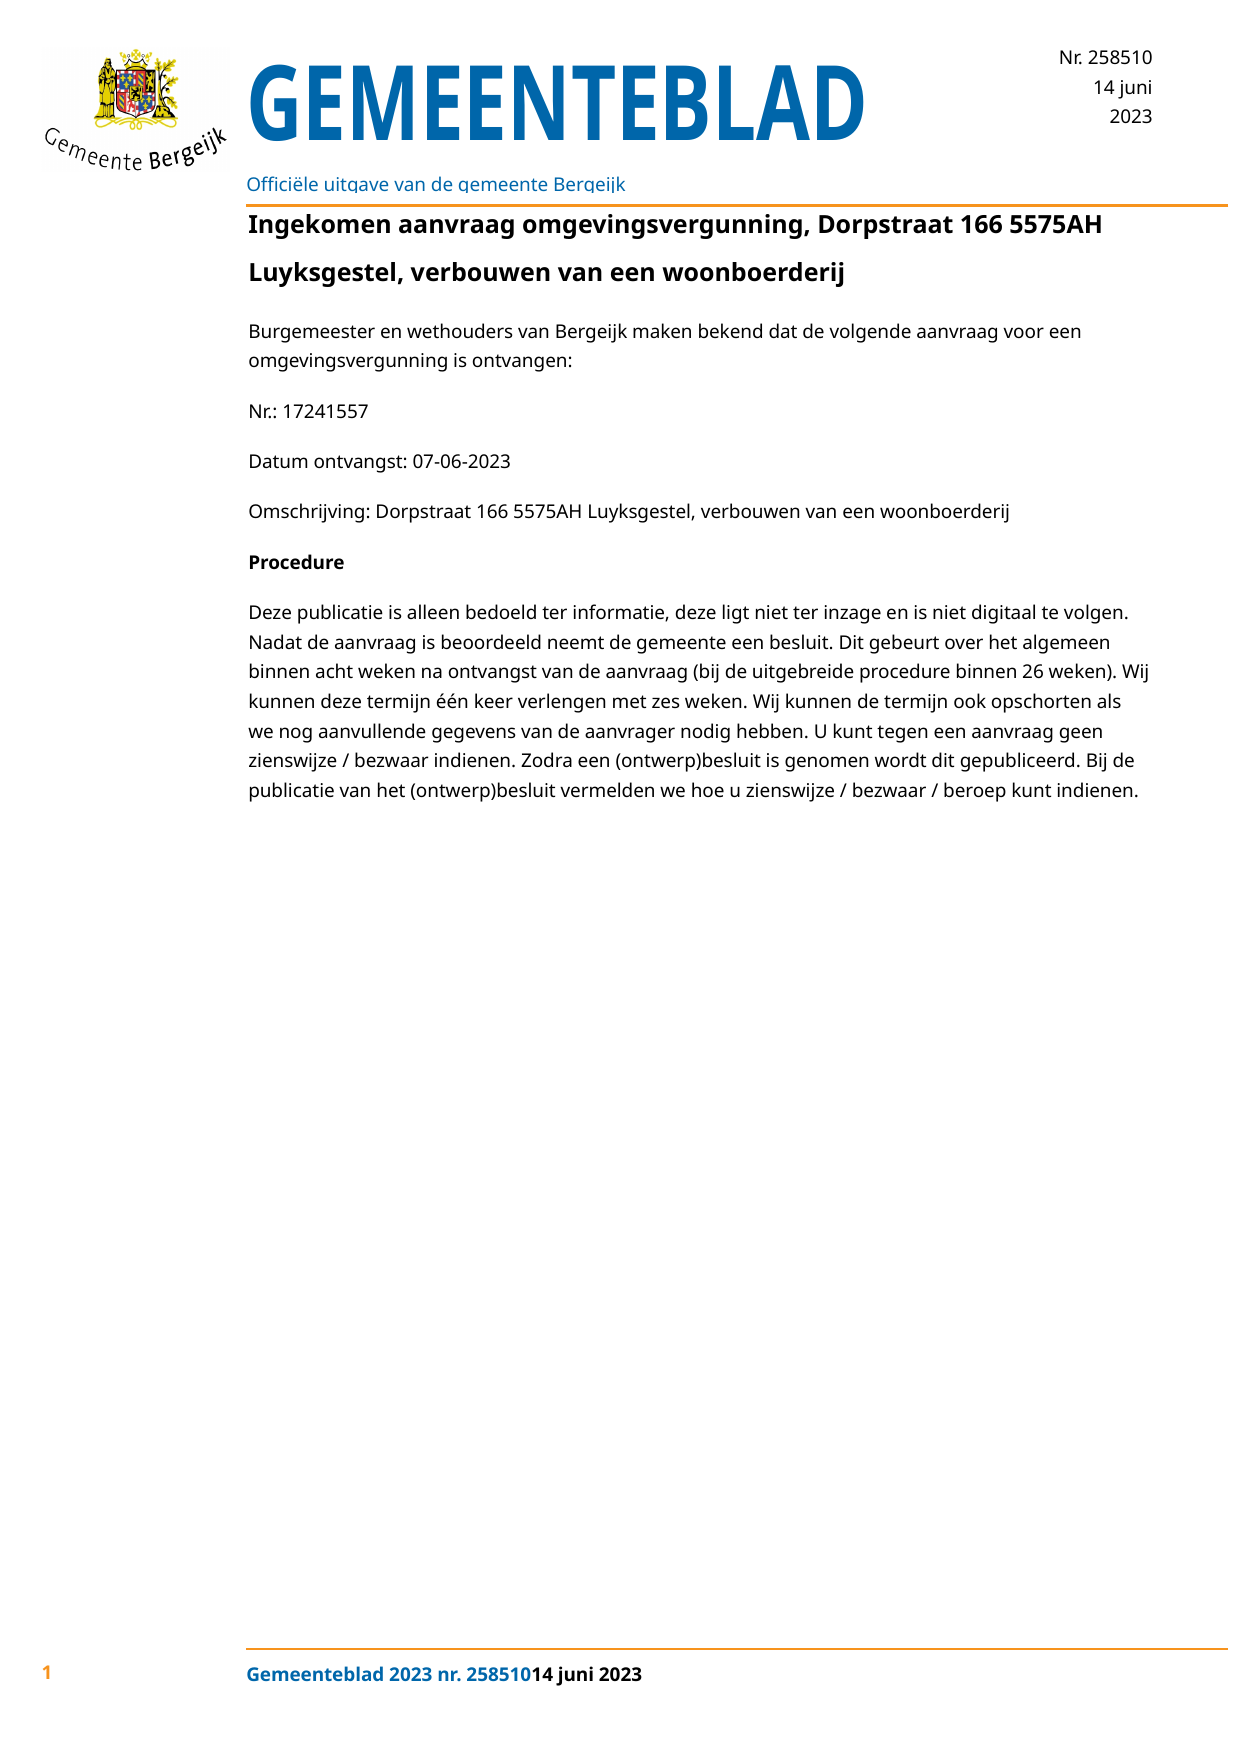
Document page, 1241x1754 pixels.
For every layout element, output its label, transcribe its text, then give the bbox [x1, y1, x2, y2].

text Procedure [248, 549, 1152, 575]
text Nr.: 17241557 [248, 398, 1152, 424]
text Omschrijving: Dorpstraat 166 5575AH Luyksgestel, verbouwen van een woonboerderij [248, 499, 1152, 524]
text Deze publicatie is alleen bedoeld ter informatie, deze ligt niet ter inzage en is niet digitaal te volgen. Nadat de aanvraag is beoordeeld neemt de gemeente een besluit. Dit gebeurt over het algemeen binnen acht weken na ontvangst van de aanvraag (bij de uitgebreide procedure binnen 26 weken). Wij kunnen deze termijn één keer verlengen met zes weken. Wij kunnen de termijn ook opschorten als we nog aanvullende gegevens van de aanvrager nodig hebben. U kunt tegen een aanvraag geen zienswijze / bezwaar indienen. Zodra een (ontwerp)besluit is genomen wordt dit gepubliceerd. Bij de publicatie van het (ontwerp)besluit vermelden we hoe u zienswijze / bezwaar / beroep kunt indienen. [248, 599, 1152, 803]
text Ingekomen aanvraag omgevingsvergunning, Dorpstraat 166 5575AH Luyksgestel, verbouwen van een woonboerderij [248, 207, 1152, 288]
text Burgemeester en wethouders van Bergeijk maken bekend dat de volgende aanvraag voor een omgevingsvergunning is ontvangen: [248, 318, 1152, 373]
picture [41, 47, 231, 172]
text Datum ontvangst: 07-06-2023 [248, 448, 1152, 474]
